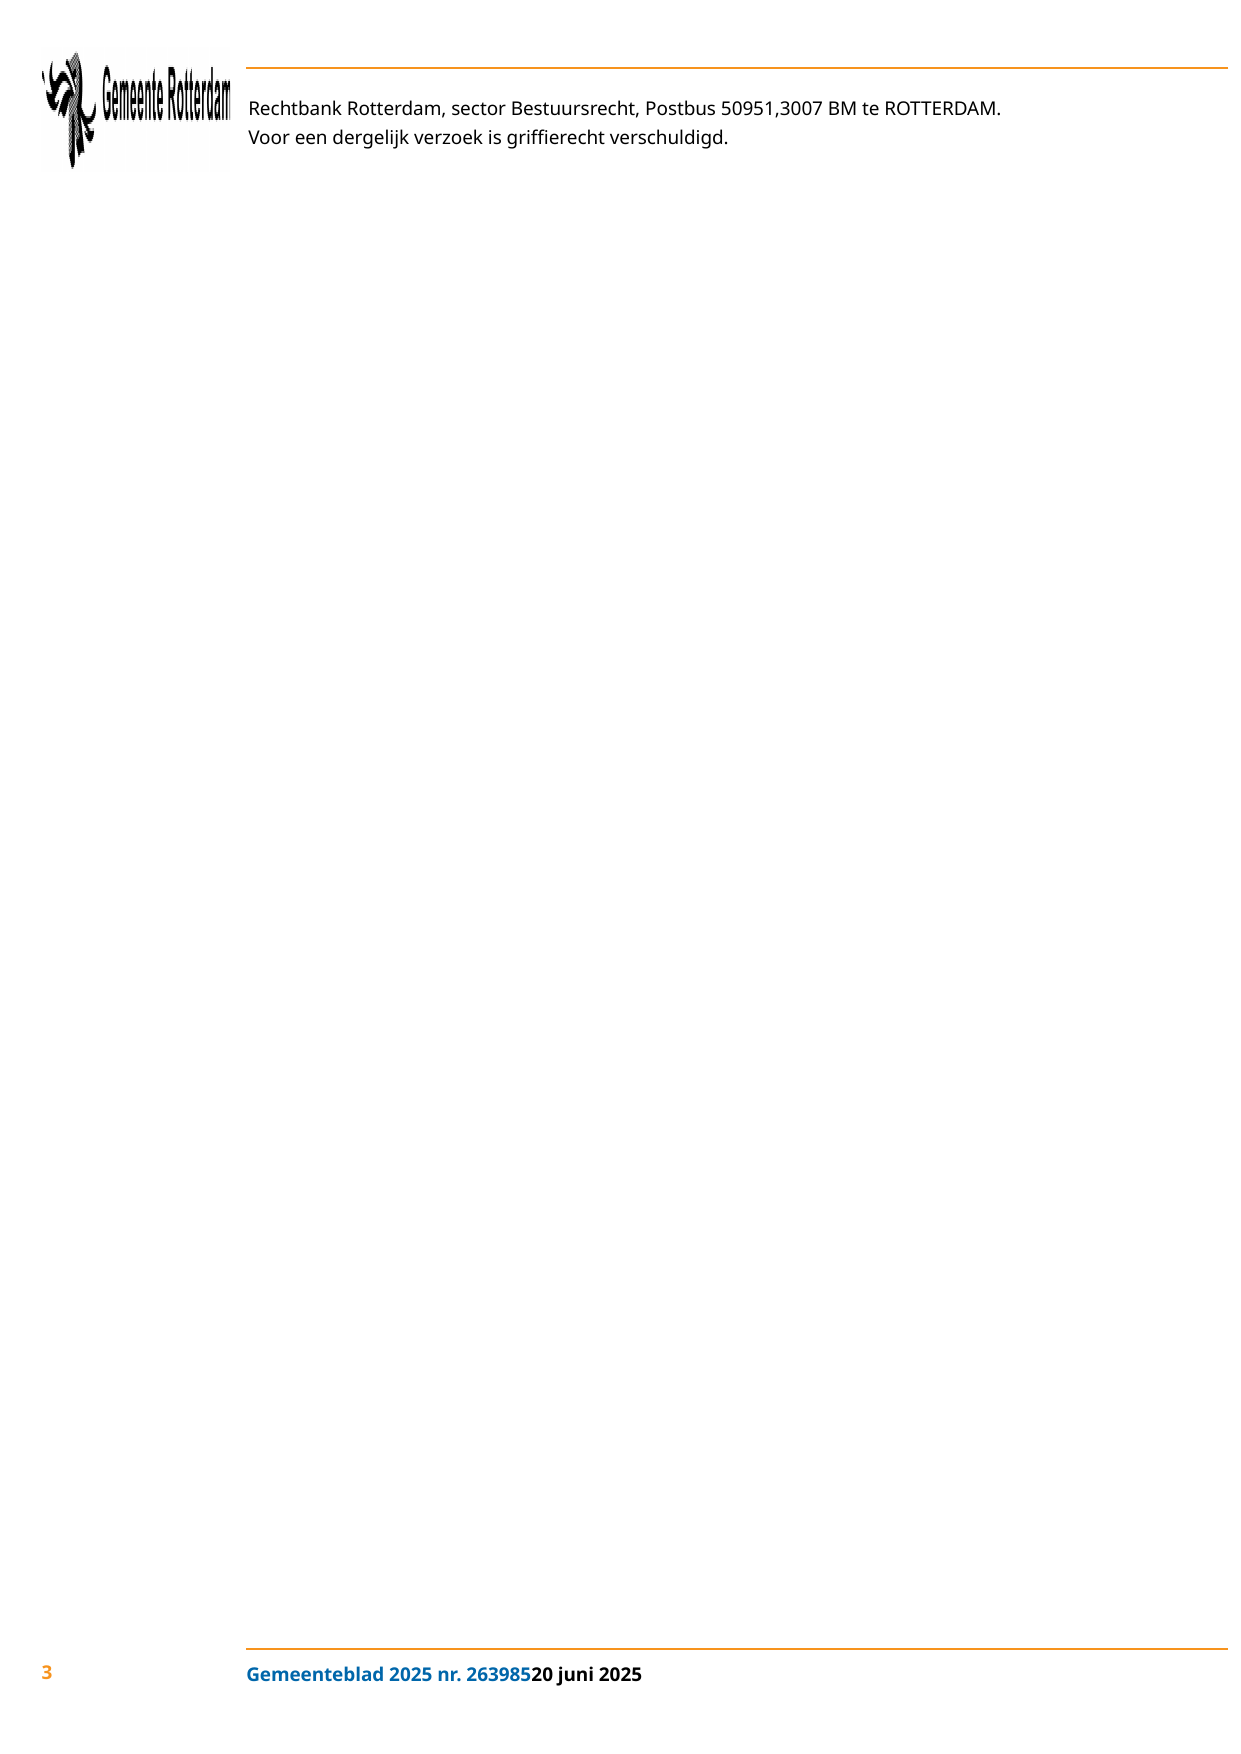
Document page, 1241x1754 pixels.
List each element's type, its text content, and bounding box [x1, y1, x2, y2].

text Voor een dergelijk verzoek is griffierecht verschuldigd. [248, 124, 1152, 150]
picture [41, 47, 231, 172]
text Rechtbank Rotterdam, sector Bestuursrecht, Postbus 50951,3007 BM te ROTTERDAM. [248, 95, 1152, 121]
